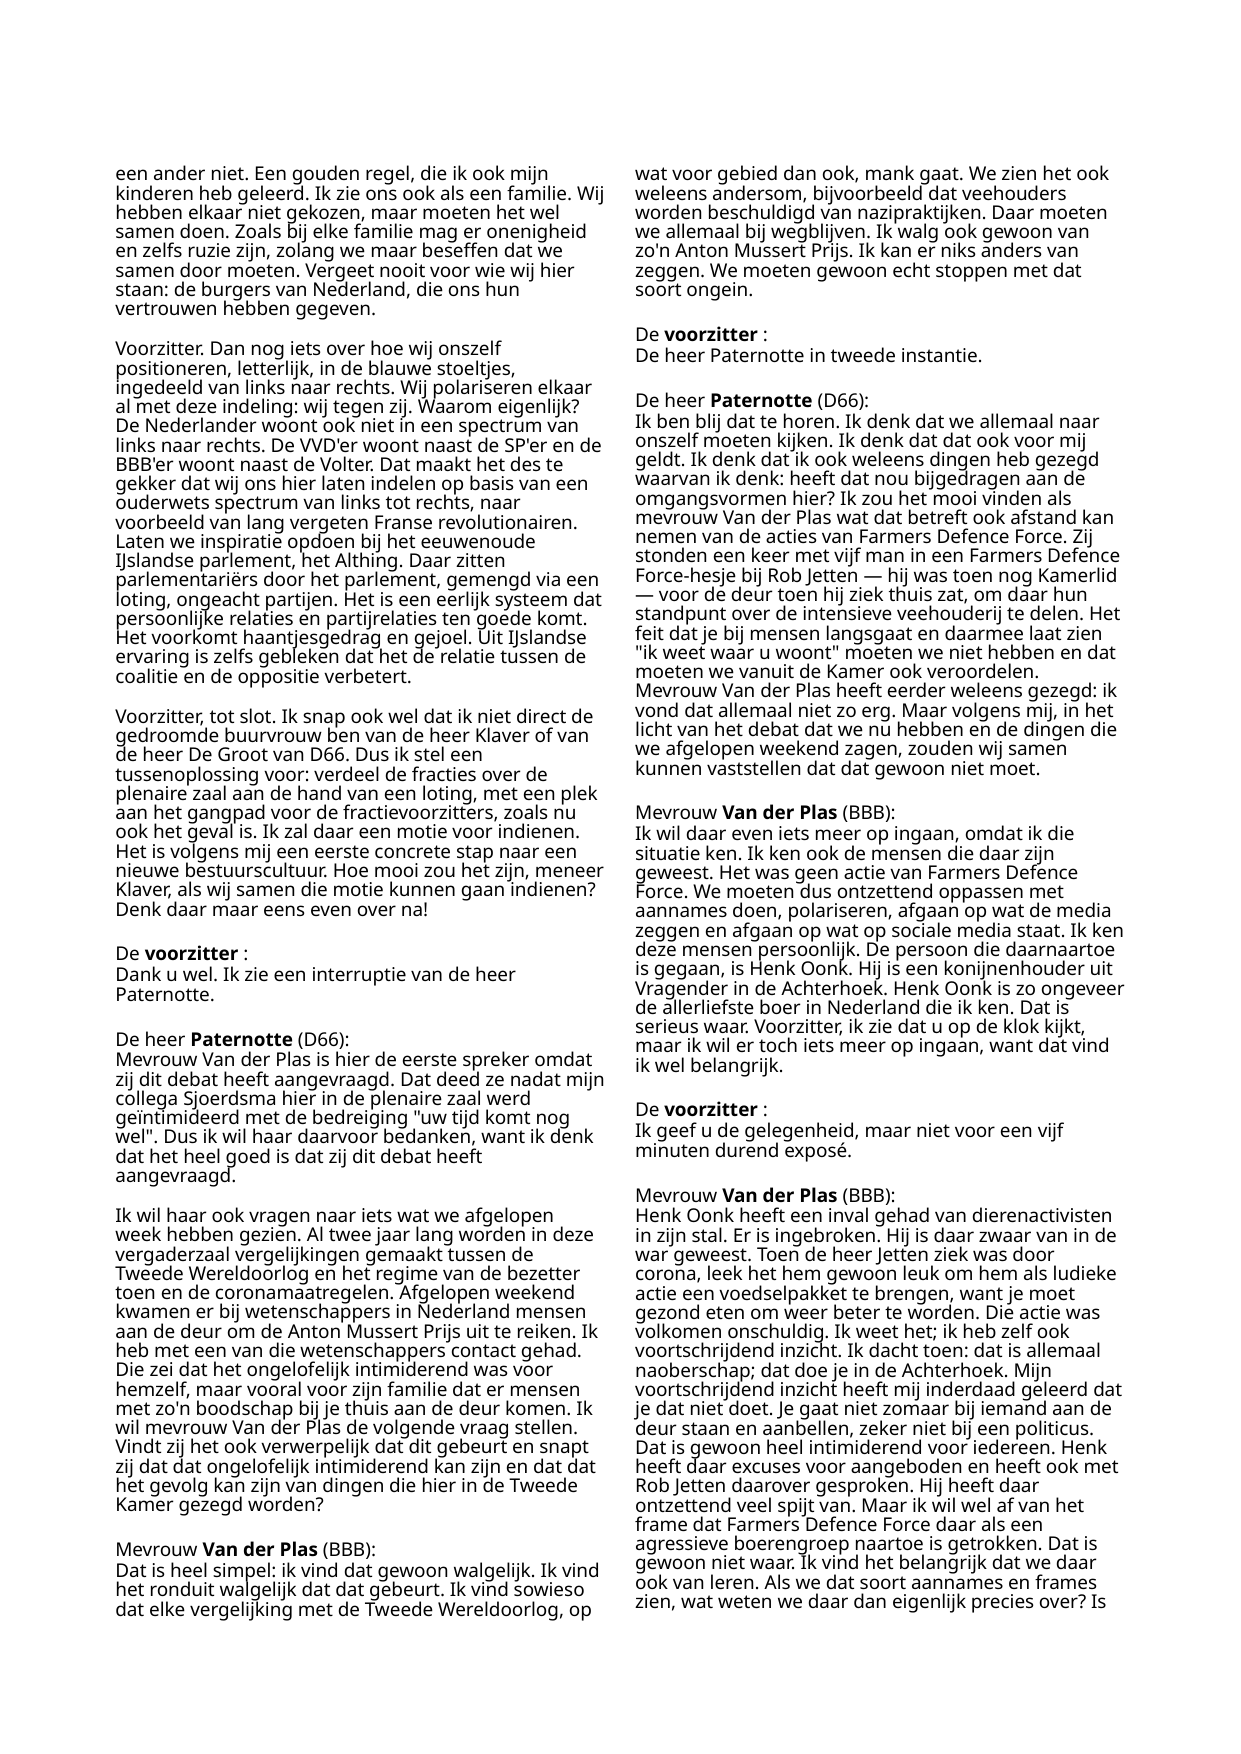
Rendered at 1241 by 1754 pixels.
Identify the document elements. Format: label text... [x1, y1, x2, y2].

text Voorzitter. Dan nog iets over hoe wij onszelf positioneren, letterlijk, in de blauwe stoeltjes, ingedeeld van links naar rechts. Wij polariseren elkaar al met deze indeling: wij tegen zij. Waarom eigenlijk? De Nederlander woont ook niet in een spectrum van links naar rechts. De VVD'er woont naast de SP'er en de BBB'er woont naast de Volter. Dat maakt het des te gekker dat wij ons hier laten indelen op basis van een ouderwets spectrum van links tot rechts, naar voorbeeld van lang vergeten Franse revolutionairen. Laten we inspiratie opdoen bij het eeuwenoude IJslandse parlement, het Althing. Daar zitten parlementariërs door het parlement, gemengd via een loting, ongeacht partijen. Het is een eerlijk systeem dat persoonlijke relaties en partijrelaties ten goede komt. Het voorkomt haantjesgedrag en gejoel. Uit IJslandse ervaring is zelfs gebleken dat het de relatie tussen de coalitie en de oppositie verbetert. [115, 340, 605, 687]
text Mevrouw Van der Plas (BBB): [635, 799, 1125, 825]
text Mevrouw Van der Plas is hier de eerste spreker omdat zij dit debat heeft aangevraagd. Dat deed ze nadat mijn collega Sjoerdsma hier in de plenaire zaal werd geïntimideerd met de bedreiging "uw tijd komt nog wel". Dus ik wil haar daarvoor bedanken, want ik denk dat het heel goed is dat zij dit debat heeft aangevraagd. [115, 1051, 605, 1186]
text De heer Paternotte in tweede instantie. [635, 347, 1125, 366]
text Ik geef u de gelegenheid, maar niet voor een vijf minuten durend exposé. [635, 1122, 1125, 1161]
text Dank u wel. Ik zie een interruptie van de heer Paternotte. [115, 966, 605, 1005]
text een ander niet. Een gouden regel, die ik ook mijn kinderen heb geleerd. Ik zie ons ook als een familie. Wij hebben elkaar niet gekozen, maar moeten het wel samen doen. Zoals bij elke familie mag er onenigheid en zelfs ruzie zijn, zolang we maar beseffen dat we samen door moeten. Vergeet nooit voor wie wij hier staan: de burgers van Nederland, die ons hun vertrouwen hebben gegeven. [115, 165, 605, 319]
text wat voor gebied dan ook, mank gaat. We zien het ook weleens andersom, bijvoorbeeld dat veehouders worden beschuldigd van nazipraktijken. Daar moeten we allemaal bij wegblijven. Ik walg ook gewoon van zo'n Anton Mussert Prijs. Ik kan er niks anders van zeggen. We moeten gewoon echt stoppen met dat soort ongein. [635, 165, 1125, 300]
text De voorzitter : [635, 1097, 1125, 1122]
text Voorzitter, tot slot. Ik snap ook wel dat ik niet direct de gedroomde buurvrouw ben van de heer Klaver of van de heer De Groot van D66. Dus ik stel een tussenoplossing voor: verdeel de fracties over de plenaire zaal aan de hand van een loting, met een plek aan het gangpad voor de fractievoorzitters, zoals nu ook het geval is. Ik zal daar een motie voor indienen. Het is volgens mij een eerste concrete stap naar een nieuwe bestuurscultuur. Hoe mooi zou het zijn, meneer Klaver, als wij samen die motie kunnen gaan indienen? Denk daar maar eens even over na! [115, 708, 605, 920]
text Mevrouw Van der Plas (BBB): [115, 1536, 605, 1562]
text De voorzitter : [635, 321, 1125, 347]
text De heer Paternotte (D66): [635, 387, 1125, 413]
text Mevrouw Van der Plas (BBB): [635, 1182, 1125, 1207]
text Ik ben blij dat te horen. Ik denk dat we allemaal naar onszelf moeten kijken. Ik denk dat dat ook voor mij geldt. Ik denk dat ik ook weleens dingen heb gezegd waarvan ik denk: heeft dat nou bijgedragen aan de omgangsvormen hier? Ik zou het mooi vinden als mevrouw Van der Plas wat dat betreft ook afstand kan nemen van de acties van Farmers Defence Force. Zij stonden een keer met vijf man in een Farmers Defence Force-hesje bij Rob Jetten — hij was toen nog Kamerlid — voor de deur toen hij ziek thuis zat, om daar hun standpunt over de intensieve veehouderij te delen. Het feit dat je bij mensen langsgaat en daarmee laat zien "ik weet waar u woont" moeten we niet hebben en dat moeten we vanuit de Kamer ook veroordelen. Mevrouw Van der Plas heeft eerder weleens gezegd: ik vond dat allemaal niet zo erg. Maar volgens mij, in het licht van het debat dat we nu hebben en de dingen die we afgelopen weekend zagen, zouden wij samen kunnen vaststellen dat dat gewoon niet moet. [635, 413, 1125, 779]
text Ik wil daar even iets meer op ingaan, omdat ik die situatie ken. Ik ken ook de mensen die daar zijn geweest. Het was geen actie van Farmers Defence Force. We moeten dus ontzettend oppassen met aannames doen, polariseren, afgaan op wat de media zeggen en afgaan op wat op sociale media staat. Ik ken deze mensen persoonlijk. De persoon die daarnaartoe is gegaan, is Henk Oonk. Hij is een konijnenhouder uit Vragender in de Achterhoek. Henk Oonk is zo ongeveer de allerliefste boer in Nederland die ik ken. Dat is serieus waar. Voorzitter, ik zie dat u op de klok kijkt, maar ik wil er toch iets meer op ingaan, want dat vind ik wel belangrijk. [635, 825, 1125, 1076]
text Dat is heel simpel: ik vind dat gewoon walgelijk. Ik vind het ronduit walgelijk dat dat gebeurt. Ik vind sowieso dat elke vergelijking met de Tweede Wereldoorlog, op [115, 1562, 605, 1620]
text Henk Oonk heeft een inval gehad van dierenactivisten in zijn stal. Er is ingebroken. Hij is daar zwaar van in de war geweest. Toen de heer Jetten ziek was door corona, leek het hem gewoon leuk om hem als ludieke actie een voedselpakket te brengen, want je moet gezond eten om weer beter te worden. Die actie was volkomen onschuldig. Ik weet het; ik heb zelf ook voortschrijdend inzicht. Ik dacht toen: dat is allemaal naoberschap; dat doe je in de Achterhoek. Mijn voortschrijdend inzicht heeft mij inderdaad geleerd dat je dat niet doet. Je gaat niet zomaar bij iemand aan de deur staan en aanbellen, zeker niet bij een politicus. Dat is gewoon heel intimiderend voor iedereen. Henk heeft daar excuses voor aangeboden en heeft ook met Rob Jetten daarover gesproken. Hij heeft daar ontzettend veel spijt van. Maar ik wil wel af van het frame dat Farmers Defence Force daar als een agressieve boerengroep naartoe is getrokken. Dat is gewoon niet waar. Ik vind het belangrijk dat we daar ook van leren. Als we dat soort aannames en frames zien, wat weten we daar dan eigenlijk precies over? Is [635, 1207, 1125, 1612]
text De voorzitter : [115, 941, 605, 966]
text De heer Paternotte (D66): [115, 1026, 605, 1051]
text Ik wil haar ook vragen naar iets wat we afgelopen week hebben gezien. Al twee jaar lang worden in deze vergaderzaal vergelijkingen gemaakt tussen de Tweede Wereldoorlog en het regime van de bezetter toen en de coronamaatregelen. Afgelopen weekend kwamen er bij wetenschappers in Nederland mensen aan de deur om de Anton Mussert Prijs uit te reiken. Ik heb met een van die wetenschappers contact gehad. Die zei dat het ongelofelijk intimiderend was voor hemzelf, maar vooral voor zijn familie dat er mensen met zo'n boodschap bij je thuis aan de deur komen. Ik wil mevrouw Van der Plas de volgende vraag stellen. Vindt zij het ook verwerpelijk dat dit gebeurt en snapt zij dat dat ongelofelijk intimiderend kan zijn en dat dat het gevolg kan zijn van dingen die hier in de Tweede Kamer gezegd worden? [115, 1207, 605, 1515]
